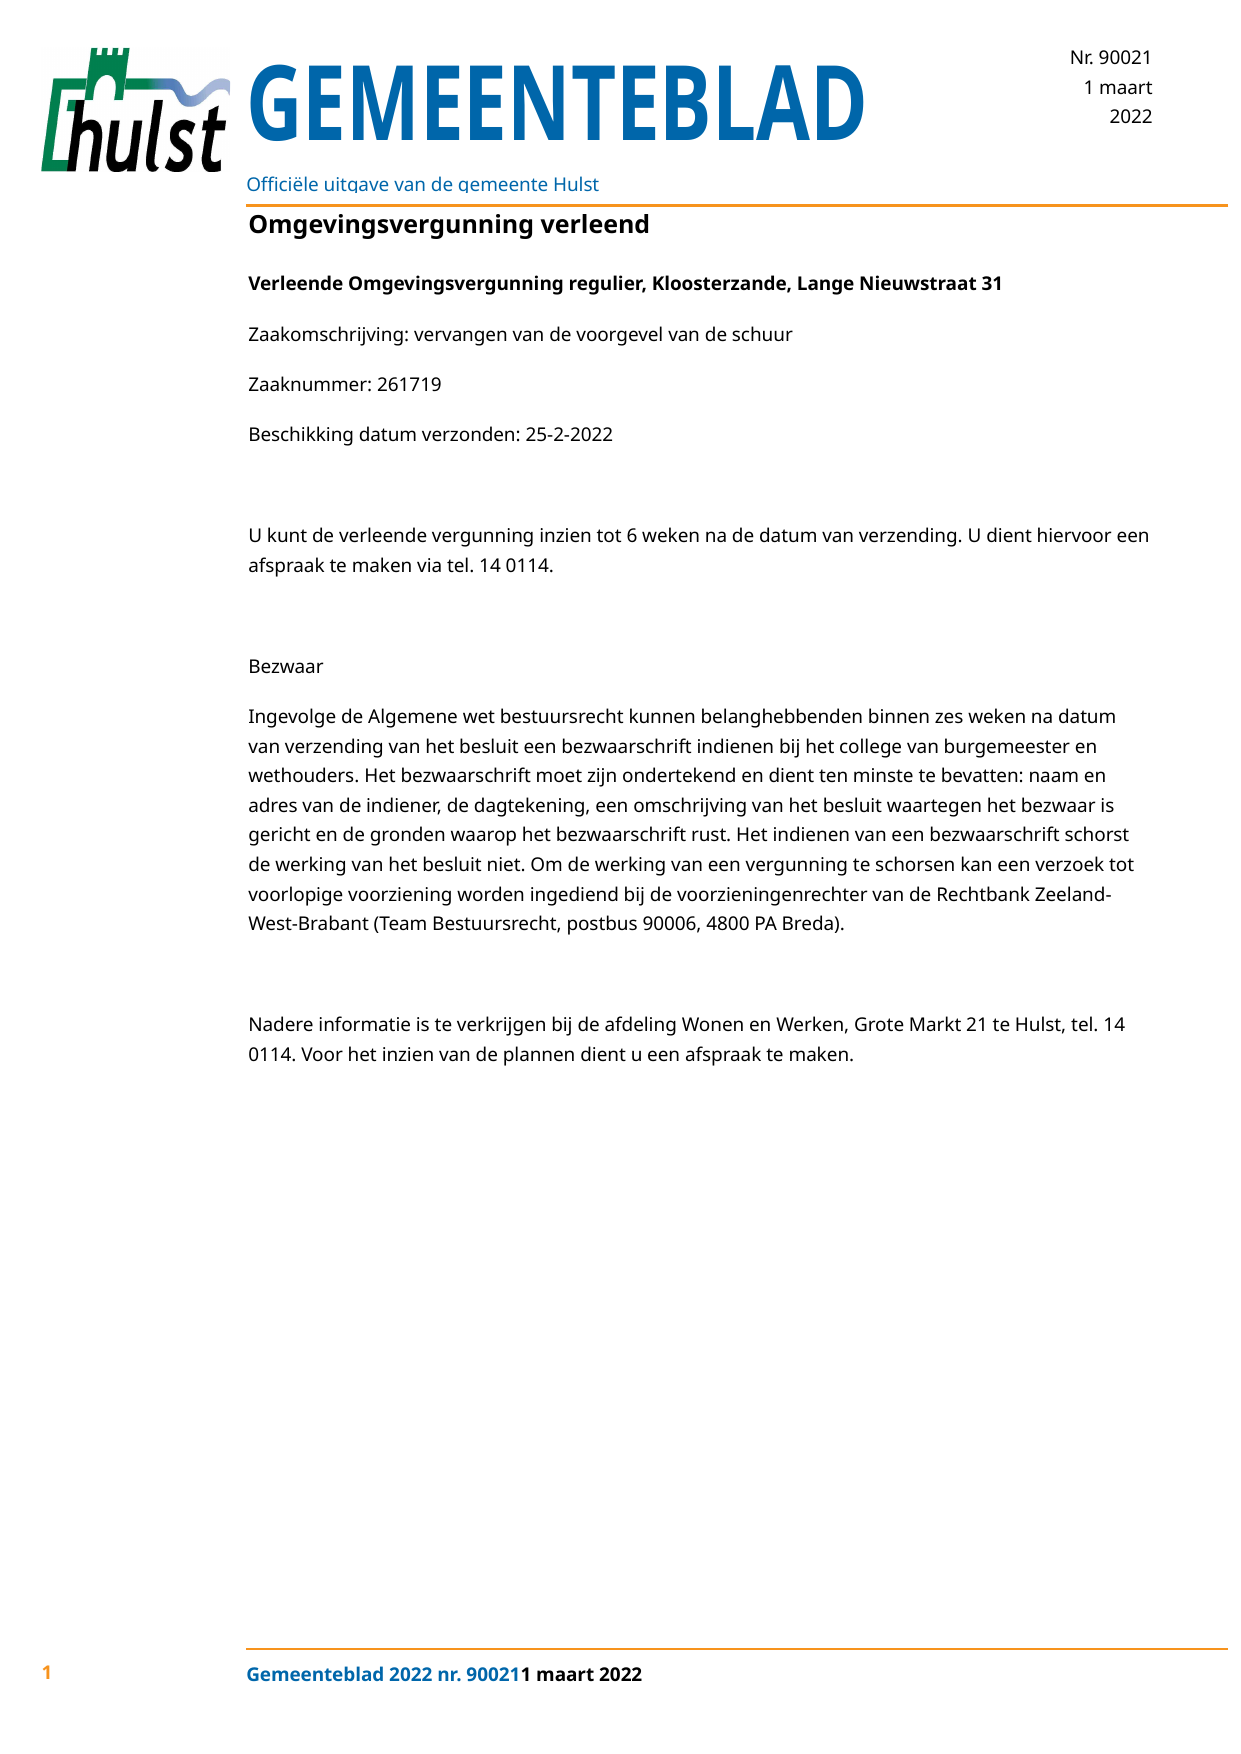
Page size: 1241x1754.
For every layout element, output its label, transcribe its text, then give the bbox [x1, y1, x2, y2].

text Bezwaar [248, 653, 1152, 678]
text Nadere informatie is te verkrijgen bij de afdeling Wonen en Werken, Grote Markt 21 te Hulst, tel. 14 0114. Voor het inzien van de plannen dient u een afspraak te maken. [248, 1011, 1152, 1066]
text Verleende Omgevingsvergunning regulier, Kloosterzande, Lange Nieuwstraat 31 [248, 270, 1152, 296]
picture [41, 47, 231, 172]
text Beschikking datum verzonden: 25-2-2022 [248, 422, 1152, 447]
text Omgevingsvergunning verleend [248, 207, 1152, 241]
text Ingevolge de Algemene wet bestuursrecht kunnen belanghebbenden binnen zes weken na datum van verzending van het besluit een bezwaarschrift indienen bij het college van burgemeester en wethouders. Het bezwaarschrift moet zijn ondertekend en dient ten minste te bevatten: naam en adres van de indiener, de dagtekening, een omschrijving van het besluit waartegen het bezwaar is gericht en de gronden waarop het bezwaarschrift rust. Het indienen van een bezwaarschrift schorst de werking van het besluit niet. Om de werking van een vergunning te schorsen kan een verzoek tot voorlopige voorziening worden ingediend bij de voorzieningenrechter van de Rechtbank Zeeland-West-Brabant (Team Bestuursrecht, postbus 90006, 4800 PA Breda). [248, 703, 1152, 936]
text Zaakomschrijving: vervangen van de voorgevel van de schuur [248, 321, 1152, 346]
text Zaaknummer: 261719 [248, 371, 1152, 397]
text U kunt de verleende vergunning inzien tot 6 weken na de datum van verzending. U dient hiervoor een afspraak te maken via tel. 14 0114. [248, 522, 1152, 578]
